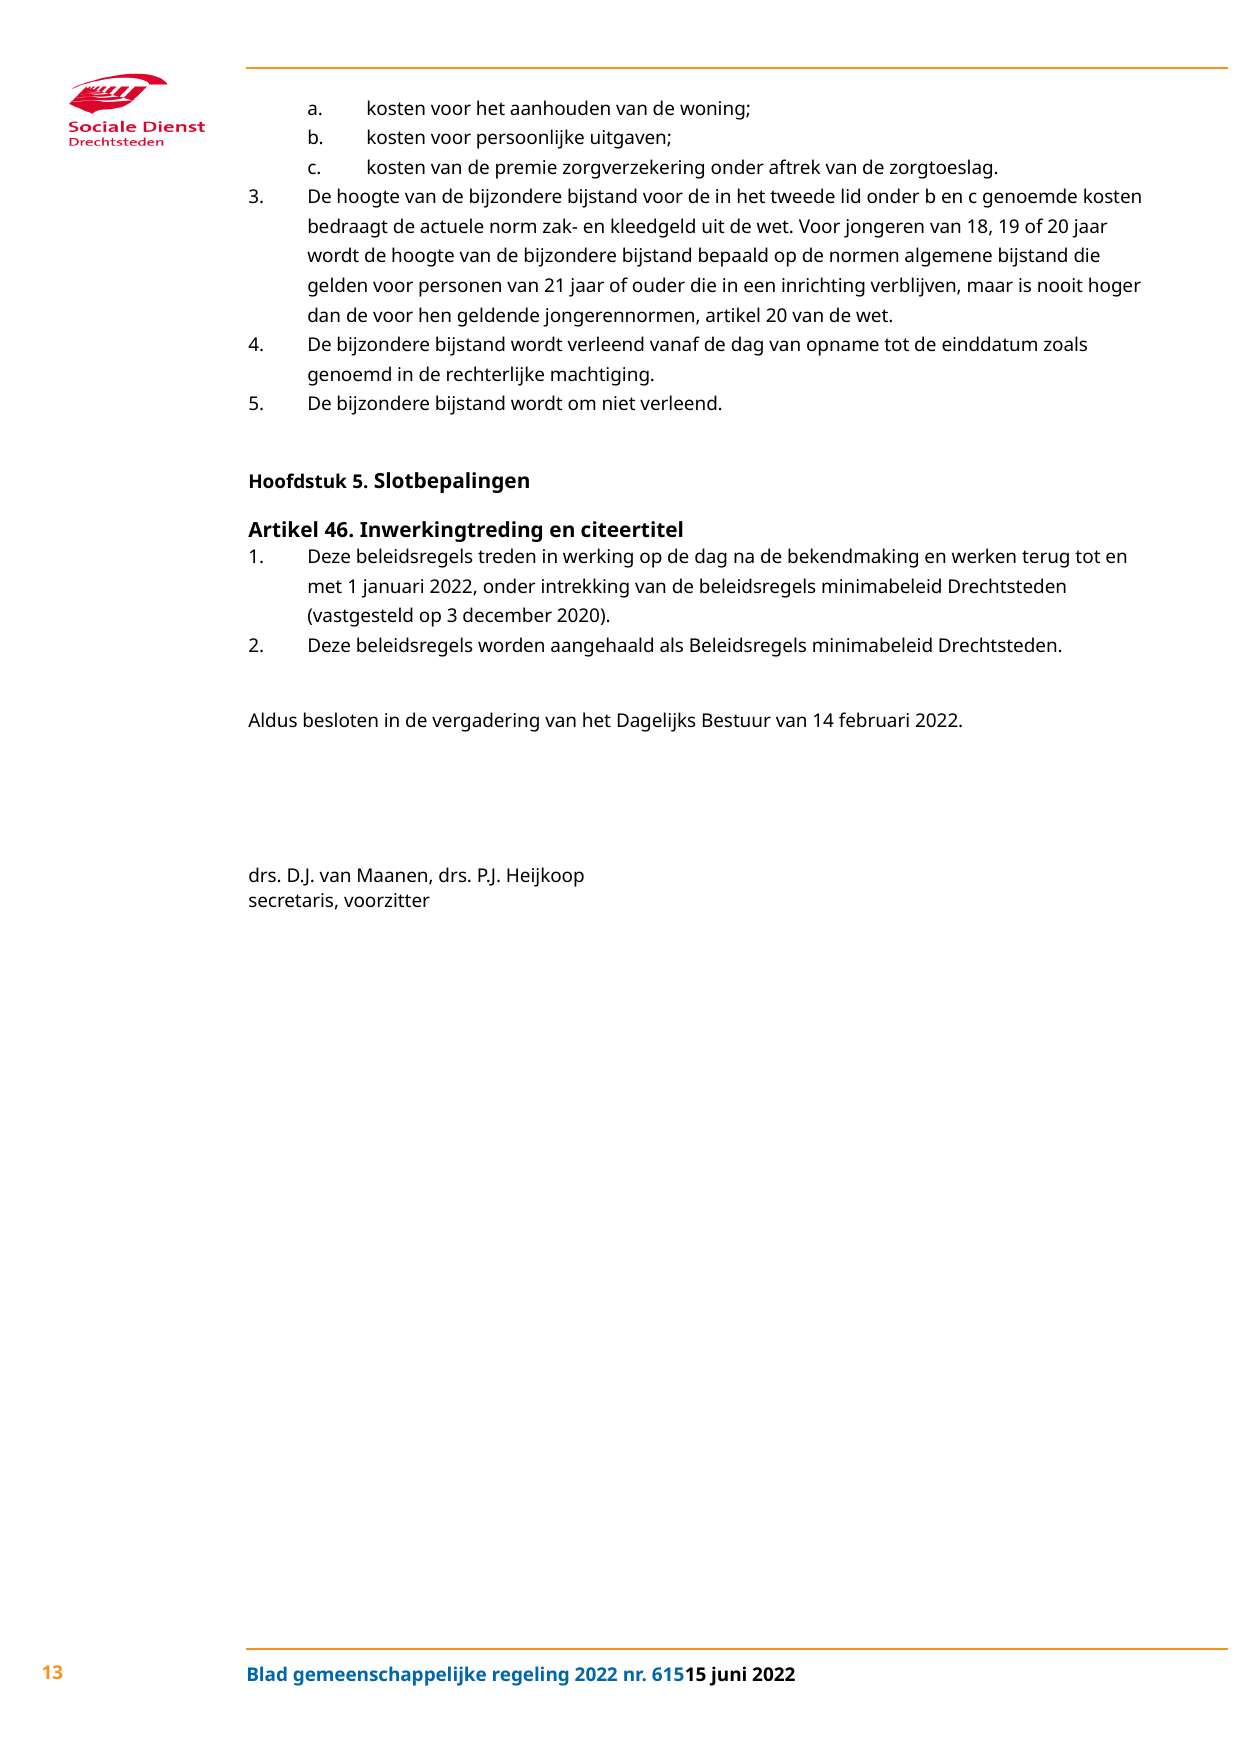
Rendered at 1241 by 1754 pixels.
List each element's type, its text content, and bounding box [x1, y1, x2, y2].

list kosten voor het aanhouden van de woning; [307, 95, 1152, 121]
list De bijzondere bijstand wordt verleend vanaf de dag van opname tot de einddatum zoals genoemd in de rechterlijke machtiging. [248, 331, 1152, 387]
list Deze beleidsregels worden aangehaald als Beleidsregels minimabeleid Drechtsteden. [248, 632, 1152, 658]
text Aldus besloten in de vergadering van het Dagelijks Bestuur van 14 februari 2022. [248, 707, 1152, 733]
list Deze beleidsregels treden in werking op de dag na de bekendmaking en werken terug tot en met 1 januari 2022, onder intrekking van de beleidsregels minimabeleid Drechtsteden (vastgesteld op 3 december 2020). [248, 543, 1152, 628]
text secretaris, voorzitter [248, 888, 1152, 913]
list kosten van de premie zorgverzekering onder aftrek van de zorgtoeslag. [307, 154, 1152, 180]
picture [41, 47, 231, 172]
list kosten voor persoonlijke uitgaven; [307, 124, 1152, 150]
text drs. D.J. van Maanen, drs. P.J. Heijkoop [248, 862, 1152, 888]
text Artikel 46. Inwerkingtreding en citeertitel [248, 515, 1152, 543]
list De hoogte van de bijzondere bijstand voor de in het tweede lid onder b en c genoemde kosten bedraagt de actuele norm zak- en kleedgeld uit de wet. Voor jongeren van 18, 19 of 20 jaar wordt de hoogte van de bijzondere bijstand bepaald op de normen algemene bijstand die gelden voor personen van 21 jaar of ouder die in een inrichting verblijven, maar is nooit hoger dan de voor hen geldende jongerennormen, artikel 20 van de wet. [248, 183, 1152, 328]
list De bijzondere bijstand wordt om niet verleend. [248, 391, 1152, 416]
text Hoofdstuk 5. Slotbepalingen [248, 466, 1152, 494]
